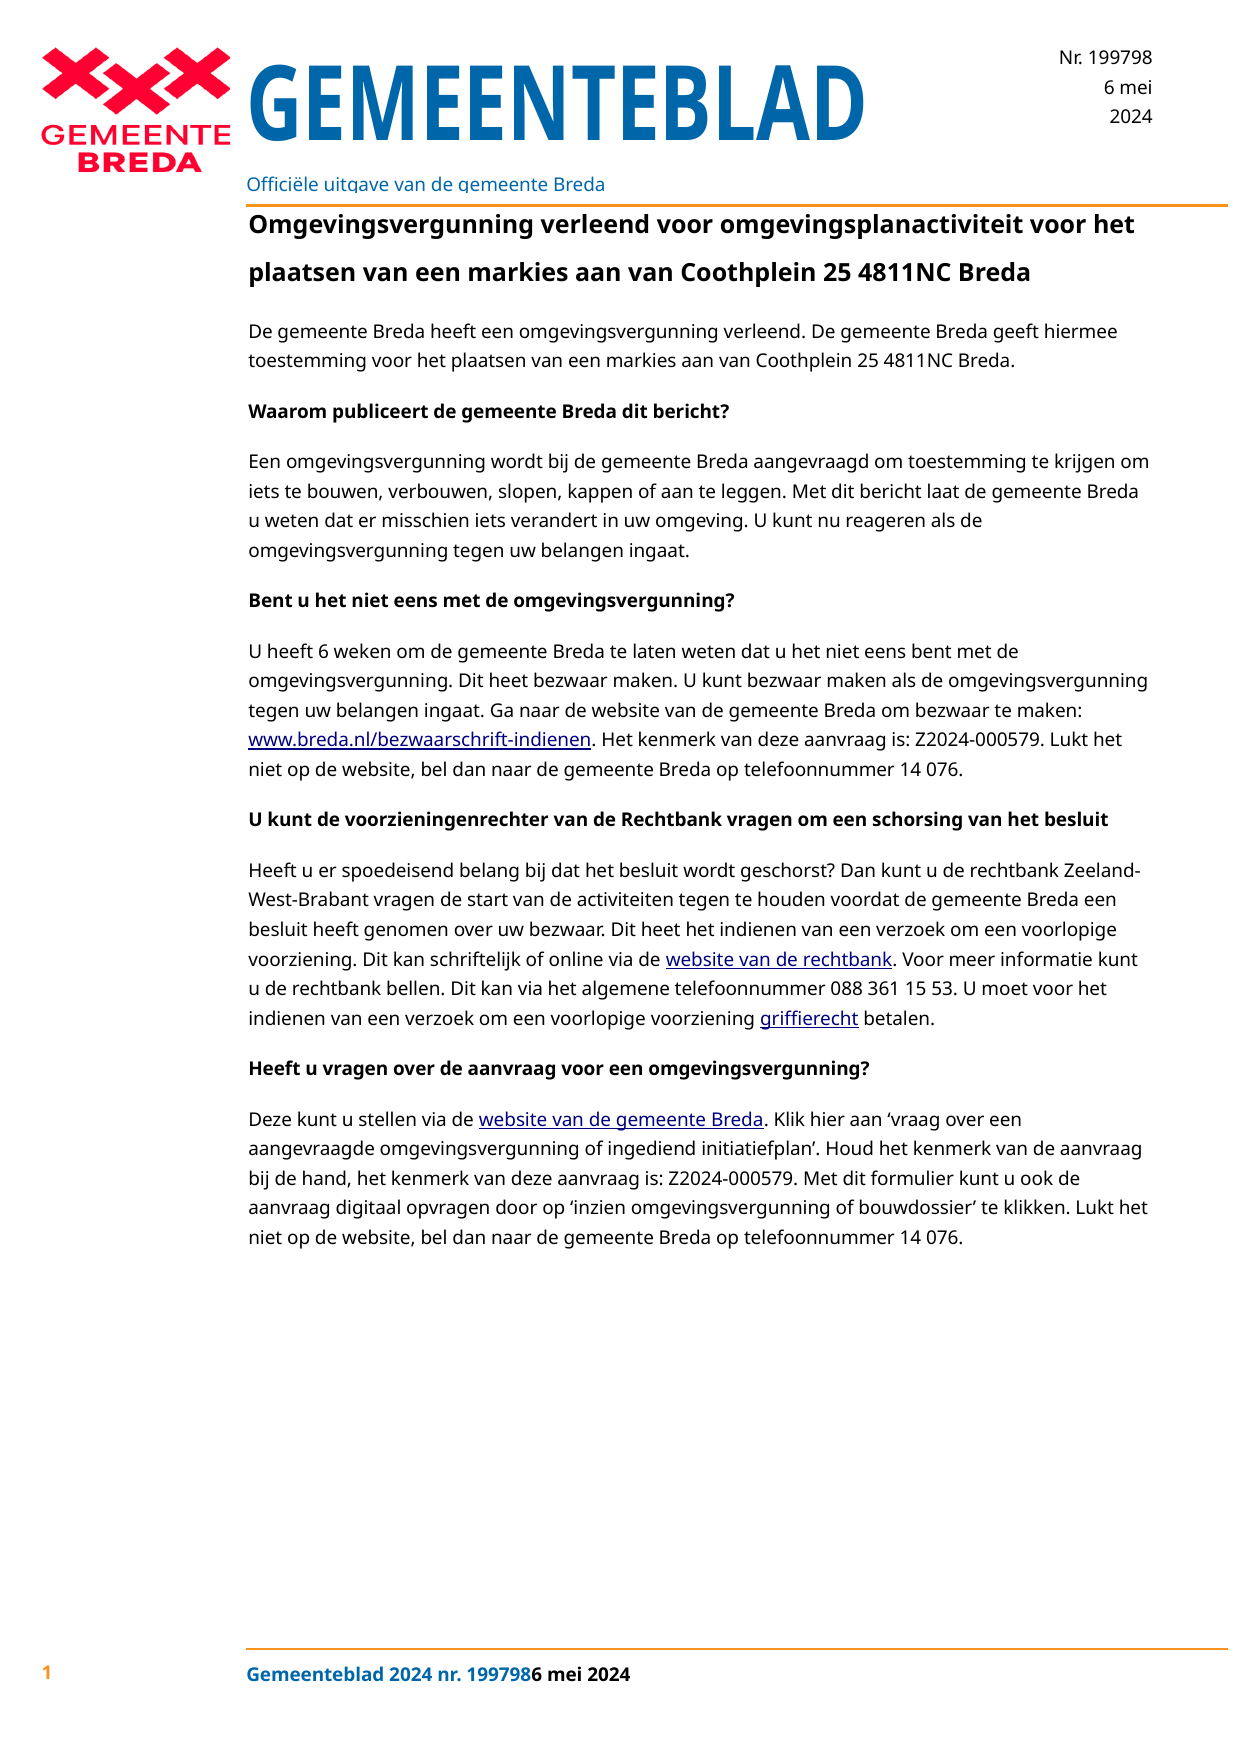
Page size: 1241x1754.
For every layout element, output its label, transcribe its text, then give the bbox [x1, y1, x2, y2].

text U heeft 6 weken om de gemeente Breda te laten weten dat u het niet eens bent met de omgevingsvergunning. Dit heet bezwaar maken. U kunt bezwaar maken als de omgevingsvergunning tegen uw belangen ingaat. Ga naar de website van de gemeente Breda om bezwaar te maken: www.breda.nl/bezwaarschrift-indienen. Het kenmerk van deze aanvraag is: Z2024-000579. Lukt het niet op de website, bel dan naar de gemeente Breda op telefoonnummer 14 076. [248, 638, 1152, 782]
text Waarom publiceert de gemeente Breda dit bericht? [248, 398, 1152, 424]
text Een omgevingsvergunning wordt bij de gemeente Breda aangevraagd om toestemming te krijgen om iets te bouwen, verbouwen, slopen, kappen of aan te leggen. Met dit bericht laat de gemeente Breda u weten dat er misschien iets verandert in uw omgeving. U kunt nu reageren als de omgevingsvergunning tegen uw belangen ingaat. [248, 448, 1152, 563]
text De gemeente Breda heeft een omgevingsvergunning verleend. De gemeente Breda geeft hiermee toestemming voor het plaatsen van een markies aan van Coothplein 25 4811NC Breda. [248, 318, 1152, 373]
text Heeft u er spoedeisend belang bij dat het besluit wordt geschorst? Dan kunt u de rechtbank Zeeland-West-Brabant vragen de start van de activiteiten tegen te houden voordat de gemeente Breda een besluit heeft genomen over uw bezwaar. Dit heet het indienen van een verzoek om een voorlopige voorziening. Dit kan schriftelijk of online via de website van de rechtbank. Voor meer informatie kunt u de rechtbank bellen. Dit kan via het algemene telefoonnummer 088 361 15 53. U moet voor het indienen van een verzoek om een voorlopige voorziening griffierecht betalen. [248, 857, 1152, 1031]
picture [41, 47, 231, 172]
text Deze kunt u stellen via de website van de gemeente Breda. Klik hier aan ‘vraag over een aangevraagde omgevingsvergunning of ingediend initiatiefplan’. Houd het kenmerk van de aanvraag bij de hand, het kenmerk van deze aanvraag is: Z2024-000579. Met dit formulier kunt u ook de aanvraag digitaal opvragen door op ‘inzien omgevingsvergunning of bouwdossier’ te klikken. Lukt het niet op de website, bel dan naar de gemeente Breda op telefoonnummer 14 076. [248, 1106, 1152, 1250]
text Bent u het niet eens met de omgevingsvergunning? [248, 587, 1152, 613]
text U kunt de voorzieningenrechter van de Rechtbank vragen om een schorsing van het besluit [248, 807, 1152, 832]
text Omgevingsvergunning verleend voor omgevingsplanactiviteit voor het plaatsen van een markies aan van Coothplein 25 4811NC Breda [248, 207, 1152, 288]
text Heeft u vragen over de aanvraag voor een omgevingsvergunning? [248, 1055, 1152, 1081]
